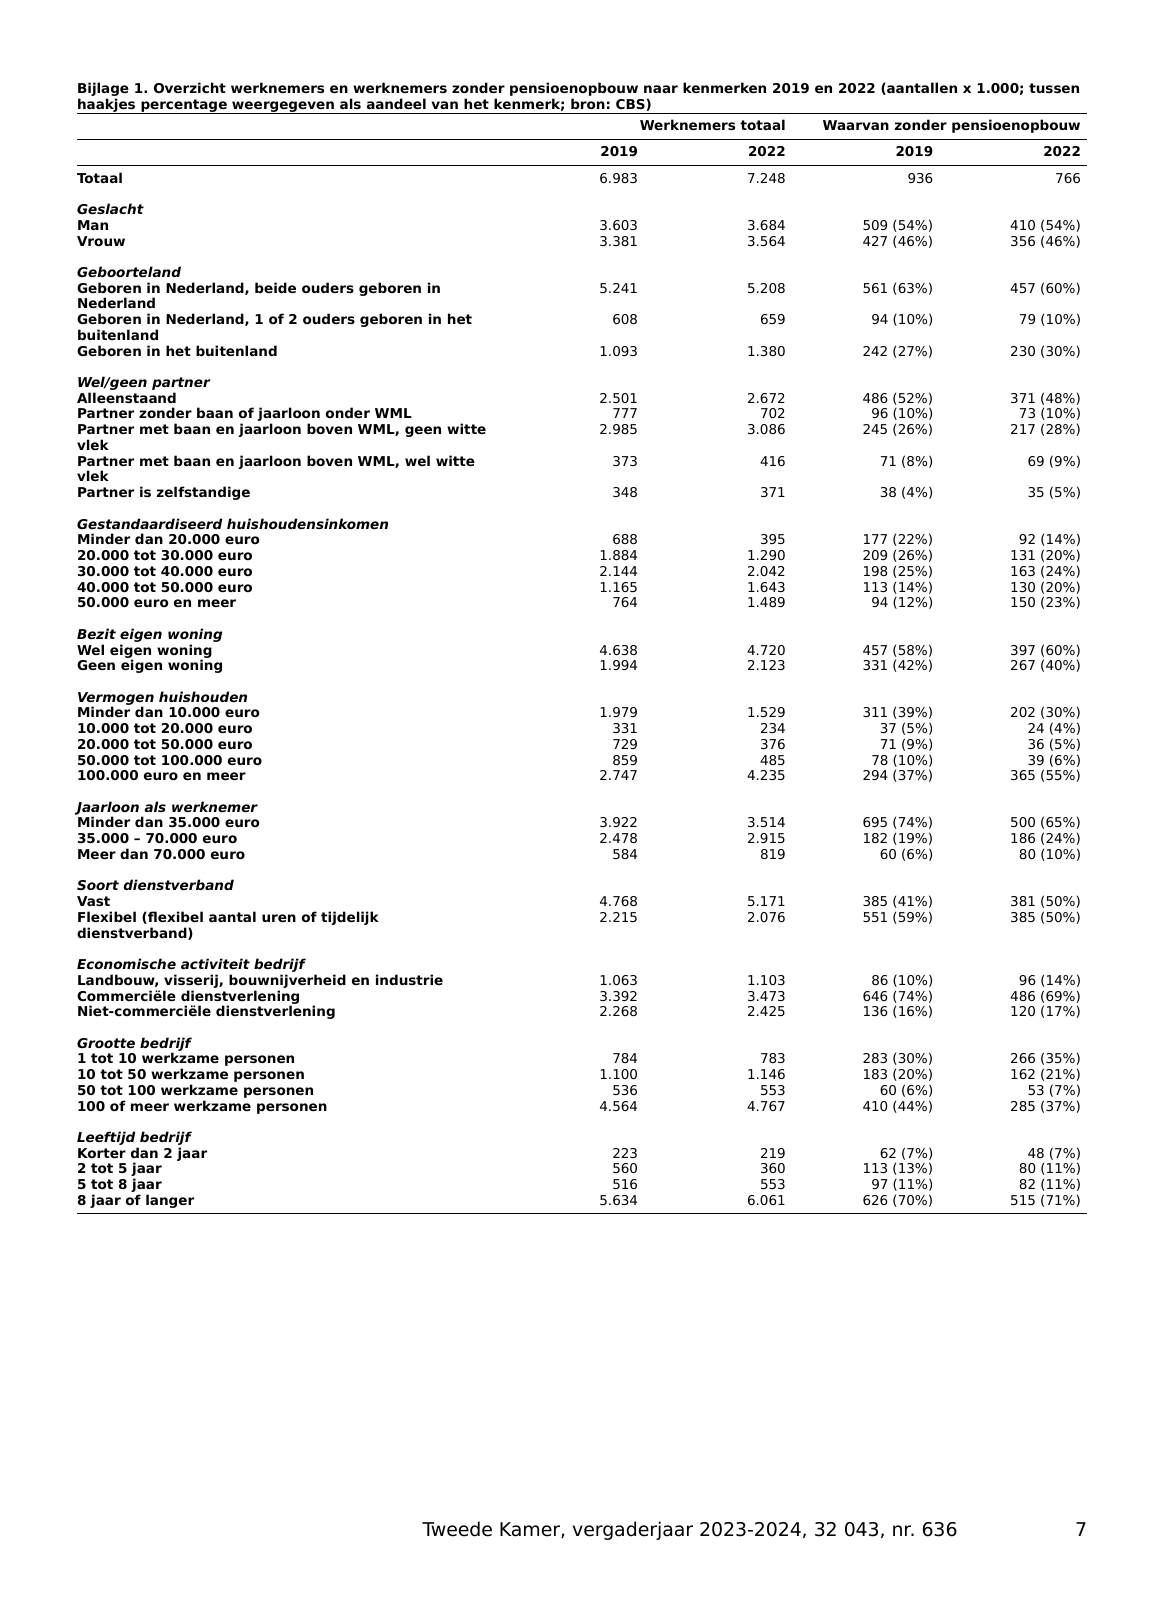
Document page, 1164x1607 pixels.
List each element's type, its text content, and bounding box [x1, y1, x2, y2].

table_cell 536 [496, 1083, 644, 1098]
table_cell [644, 265, 791, 281]
table_cell 40.000 tot 50.000 euro [77, 579, 496, 595]
table_cell [644, 1130, 791, 1146]
table_cell 82 (11%) [939, 1177, 1087, 1193]
table_cell Werknemers totaal [496, 114, 791, 138]
table_cell [791, 941, 939, 957]
table_cell 4.720 [644, 642, 791, 658]
table_cell Minder dan 20.000 euro [77, 532, 496, 548]
table_cell 6.061 [644, 1193, 791, 1213]
table_cell 3.086 [644, 422, 791, 453]
table_cell 209 (26%) [791, 548, 939, 564]
table_cell [77, 941, 496, 957]
table_cell 80 (11%) [939, 1161, 1087, 1177]
table_cell 97 (11%) [791, 1177, 939, 1193]
table_cell 729 [496, 737, 644, 752]
table_cell Geboren in Nederland, 1 of 2 ouders geboren in het buitenland [77, 312, 496, 343]
table_cell Leeftijd bedrijf [77, 1130, 496, 1146]
table_cell [77, 140, 496, 165]
table_cell [939, 1114, 1087, 1130]
table_cell [939, 690, 1087, 705]
table_cell 551 (59%) [791, 910, 939, 941]
table_cell [496, 1114, 644, 1130]
table_cell [939, 359, 1087, 375]
table_cell Minder dan 10.000 euro [77, 705, 496, 721]
table_cell 202 (30%) [939, 705, 1087, 721]
table_cell 267 (40%) [939, 658, 1087, 674]
table_cell 60 (6%) [791, 1083, 939, 1098]
table_cell 223 [496, 1146, 644, 1161]
table_cell [791, 863, 939, 878]
table_cell 427 (46%) [791, 233, 939, 249]
table_cell [644, 516, 791, 532]
table_cell [939, 800, 1087, 815]
table_cell 182 (19%) [791, 831, 939, 847]
table_cell 2019 [791, 140, 939, 165]
table_cell [644, 1114, 791, 1130]
table_cell [939, 202, 1087, 218]
table_cell 2022 [939, 140, 1087, 165]
table_cell Korter dan 2 jaar [77, 1146, 496, 1161]
table_cell 113 (13%) [791, 1161, 939, 1177]
table_cell [791, 611, 939, 627]
table_cell 186 (24%) [939, 831, 1087, 847]
table_cell Bezit eigen woning [77, 627, 496, 642]
table_cell [77, 186, 496, 202]
table_cell [77, 249, 496, 265]
table_cell 1.884 [496, 548, 644, 564]
table_cell 24 (4%) [939, 721, 1087, 737]
table_cell Flexibel (flexibel aantal uren of tijdelijk dienstverband) [77, 910, 496, 941]
table_cell [77, 1114, 496, 1130]
table_cell Alleenstaand [77, 391, 496, 406]
table_cell [939, 249, 1087, 265]
table_cell [496, 249, 644, 265]
table_cell 3.684 [644, 218, 791, 233]
table_cell 5.634 [496, 1193, 644, 1213]
table_cell 365 (55%) [939, 768, 1087, 784]
table_cell 410 (54%) [939, 218, 1087, 233]
table_cell 2.425 [644, 1004, 791, 1020]
table_cell 1.103 [644, 973, 791, 988]
table_cell Partner zonder baan of jaarloon onder WML [77, 406, 496, 422]
table_cell [644, 202, 791, 218]
table_cell [496, 375, 644, 391]
table_cell 113 (14%) [791, 579, 939, 595]
table_cell [77, 674, 496, 689]
table_cell 410 (44%) [791, 1099, 939, 1114]
table_cell [791, 359, 939, 375]
table_cell 777 [496, 406, 644, 422]
table_cell 608 [496, 312, 644, 343]
table_cell [644, 784, 791, 799]
table_cell [939, 674, 1087, 689]
table_cell 2.215 [496, 910, 644, 941]
table_cell 162 (21%) [939, 1067, 1087, 1083]
table_cell 245 (26%) [791, 422, 939, 453]
table_cell 79 (10%) [939, 312, 1087, 343]
table_cell 92 (14%) [939, 532, 1087, 548]
table_cell [496, 690, 644, 705]
table_cell [496, 501, 644, 516]
table_cell Wel eigen woning [77, 642, 496, 658]
table_cell 376 [644, 737, 791, 752]
table_cell Soort dienstverband [77, 878, 496, 894]
table_cell [496, 611, 644, 627]
table_cell Geslacht [77, 202, 496, 218]
table_cell 230 (30%) [939, 344, 1087, 359]
table_cell 219 [644, 1146, 791, 1161]
table_cell Waarvan zonder pensioenopbouw [791, 114, 1087, 138]
table_cell 1.100 [496, 1067, 644, 1083]
table_cell Grootte bedrijf [77, 1036, 496, 1051]
table_cell [496, 1020, 644, 1036]
table_cell 100.000 euro en meer [77, 768, 496, 784]
table_cell [939, 501, 1087, 516]
table_cell 553 [644, 1177, 791, 1193]
table_cell 486 (69%) [939, 988, 1087, 1004]
table_cell 1 tot 10 werkzame personen [77, 1051, 496, 1067]
table_cell [496, 878, 644, 894]
table_cell Partner met baan en jaarloon boven WML, geen witte vlek [77, 422, 496, 453]
table_cell 86 (10%) [791, 973, 939, 988]
table_cell 38 (4%) [791, 485, 939, 501]
table_cell [496, 800, 644, 815]
table_cell [791, 690, 939, 705]
table_cell [644, 941, 791, 957]
table_cell 35.000 – 70.000 euro [77, 831, 496, 847]
table_cell Geboorteland [77, 265, 496, 281]
table_cell 385 (41%) [791, 894, 939, 910]
table_cell 626 (70%) [791, 1193, 939, 1213]
table_cell [939, 1036, 1087, 1051]
table_cell 500 (65%) [939, 815, 1087, 831]
table_cell 96 (10%) [791, 406, 939, 422]
table_cell 1.529 [644, 705, 791, 721]
table_cell 416 [644, 454, 791, 485]
table_cell 10.000 tot 20.000 euro [77, 721, 496, 737]
table_cell Vermogen huishouden [77, 690, 496, 705]
table_cell 198 (25%) [791, 564, 939, 579]
table_cell [791, 878, 939, 894]
table_cell Geen eigen woning [77, 658, 496, 674]
table_cell 2.915 [644, 831, 791, 847]
table_cell [644, 800, 791, 815]
table_cell 646 (74%) [791, 988, 939, 1004]
table_cell [644, 863, 791, 878]
table_cell [644, 690, 791, 705]
table_cell [644, 501, 791, 516]
table_cell 373 [496, 454, 644, 485]
table_cell 371 [644, 485, 791, 501]
table_cell [496, 516, 644, 532]
table_cell 62 (7%) [791, 1146, 939, 1161]
table_cell [644, 359, 791, 375]
table_cell 71 (8%) [791, 454, 939, 485]
table_cell Man [77, 218, 496, 233]
table_cell [791, 1036, 939, 1051]
table_cell 381 (50%) [939, 894, 1087, 910]
table_cell 37 (5%) [791, 721, 939, 737]
table_cell 395 [644, 532, 791, 548]
table_cell [791, 800, 939, 815]
table_cell 509 (54%) [791, 218, 939, 233]
table_cell Vrouw [77, 233, 496, 249]
table_cell [644, 1036, 791, 1051]
table_cell 130 (20%) [939, 579, 1087, 595]
table_cell 36 (5%) [939, 737, 1087, 752]
table_cell Economische activiteit bedrijf [77, 957, 496, 973]
table_cell 2.478 [496, 831, 644, 847]
table_cell 5.208 [644, 281, 791, 312]
table_cell [791, 957, 939, 973]
table_cell 561 (63%) [791, 281, 939, 312]
table_cell 783 [644, 1051, 791, 1067]
table_cell [496, 941, 644, 957]
table_cell 3.514 [644, 815, 791, 831]
table_cell 8 jaar of langer [77, 1193, 496, 1213]
table_cell 20.000 tot 50.000 euro [77, 737, 496, 752]
table_cell 3.381 [496, 233, 644, 249]
table_cell 4.638 [496, 642, 644, 658]
table_cell 50.000 tot 100.000 euro [77, 753, 496, 768]
table_cell 6.983 [496, 166, 644, 186]
table_cell [496, 863, 644, 878]
table_cell 1.380 [644, 344, 791, 359]
table_cell 30.000 tot 40.000 euro [77, 564, 496, 579]
table_cell [939, 516, 1087, 532]
table_cell 234 [644, 721, 791, 737]
table_cell 1.643 [644, 579, 791, 595]
table_cell Geboren in Nederland, beide ouders geboren in Nederland [77, 281, 496, 312]
table_cell Commerciële dienstverlening [77, 988, 496, 1004]
table_cell 584 [496, 847, 644, 862]
table_cell 766 [939, 166, 1087, 186]
table_cell [939, 1020, 1087, 1036]
table_cell 819 [644, 847, 791, 862]
table_cell [939, 611, 1087, 627]
table_cell 1.994 [496, 658, 644, 674]
table_cell [939, 265, 1087, 281]
table_cell 2 tot 5 jaar [77, 1161, 496, 1177]
table_cell Wel/geen partner [77, 375, 496, 391]
table_cell 1.979 [496, 705, 644, 721]
table_cell [791, 202, 939, 218]
table_cell 553 [644, 1083, 791, 1098]
table_cell Jaarloon als werknemer [77, 800, 496, 815]
table_cell 69 (9%) [939, 454, 1087, 485]
table_cell 457 (60%) [939, 281, 1087, 312]
table_cell [496, 1036, 644, 1051]
table_cell 150 (23%) [939, 595, 1087, 611]
table_cell Gestandaardiseerd huishoudensinkomen [77, 516, 496, 532]
table_cell Minder dan 35.000 euro [77, 815, 496, 831]
table_cell 2022 [644, 140, 791, 165]
table_cell 5 tot 8 jaar [77, 1177, 496, 1193]
table_cell 311 (39%) [791, 705, 939, 721]
table_cell 936 [791, 166, 939, 186]
table_cell [77, 114, 496, 138]
table_cell [939, 186, 1087, 202]
table_cell 60 (6%) [791, 847, 939, 862]
table_cell [791, 375, 939, 391]
table_cell [939, 957, 1087, 973]
table_cell 120 (17%) [939, 1004, 1087, 1020]
table_cell 1.489 [644, 595, 791, 611]
table_cell [791, 674, 939, 689]
table_cell 515 (71%) [939, 1193, 1087, 1213]
table_cell [644, 878, 791, 894]
table_cell 331 [496, 721, 644, 737]
table_cell [77, 359, 496, 375]
table_cell [496, 1130, 644, 1146]
table_cell 5.241 [496, 281, 644, 312]
table_cell [77, 1020, 496, 1036]
table_cell 4.564 [496, 1099, 644, 1114]
table_cell 2.747 [496, 768, 644, 784]
table_cell 136 (16%) [791, 1004, 939, 1020]
table_cell 1.146 [644, 1067, 791, 1083]
table_cell [496, 957, 644, 973]
table_cell 659 [644, 312, 791, 343]
table_cell 695 (74%) [791, 815, 939, 831]
table_cell 3.603 [496, 218, 644, 233]
table_cell Geboren in het buitenland [77, 344, 496, 359]
table_cell [939, 1130, 1087, 1146]
table_cell [791, 627, 939, 642]
table_cell 457 (58%) [791, 642, 939, 658]
table_cell [791, 784, 939, 799]
table_cell 486 (52%) [791, 391, 939, 406]
table_cell 48 (7%) [939, 1146, 1087, 1161]
table_cell 50 tot 100 werkzame personen [77, 1083, 496, 1098]
table_cell 78 (10%) [791, 753, 939, 768]
table_cell 242 (27%) [791, 344, 939, 359]
table_cell [791, 501, 939, 516]
table_cell [496, 359, 644, 375]
table_cell 702 [644, 406, 791, 422]
table_cell [644, 1020, 791, 1036]
table_cell [496, 784, 644, 799]
table_cell Niet-commerciële dienstverlening [77, 1004, 496, 1020]
table_cell [644, 611, 791, 627]
table_cell 53 (7%) [939, 1083, 1087, 1098]
table_cell 71 (9%) [791, 737, 939, 752]
table_cell [644, 957, 791, 973]
table_cell [791, 516, 939, 532]
table_cell 3.473 [644, 988, 791, 1004]
table_cell [644, 186, 791, 202]
table_cell 2.042 [644, 564, 791, 579]
table_cell [939, 627, 1087, 642]
table_cell 7.248 [644, 166, 791, 186]
table_cell 371 (48%) [939, 391, 1087, 406]
table_cell Meer dan 70.000 euro [77, 847, 496, 862]
table_cell 183 (20%) [791, 1067, 939, 1083]
table_cell 94 (10%) [791, 312, 939, 343]
table_header Bijlage 1. Overzicht werknemers en werknemers zonder pensioenopbouw naar kenmerken 2019 en 2022 (aantallen x 1.000; tussen haakjes percentage weergegeven als aandeel van het kenmerk; bron: CBS) [77, 81, 1087, 112]
table_cell 2.672 [644, 391, 791, 406]
table_cell [77, 501, 496, 516]
table_cell [939, 784, 1087, 799]
table_cell [791, 265, 939, 281]
table_cell 4.768 [496, 894, 644, 910]
table_cell 1.093 [496, 344, 644, 359]
table_cell 516 [496, 1177, 644, 1193]
table_cell Partner met baan en jaarloon boven WML, wel witte vlek [77, 454, 496, 485]
table_cell 39 (6%) [939, 753, 1087, 768]
table_cell 2.268 [496, 1004, 644, 1020]
table_cell 2019 [496, 140, 644, 165]
table_cell [77, 611, 496, 627]
table_cell Partner is zelfstandige [77, 485, 496, 501]
table_cell 100 of meer werkzame personen [77, 1099, 496, 1114]
table_cell [496, 265, 644, 281]
table_cell 217 (28%) [939, 422, 1087, 453]
table_cell 50.000 euro en meer [77, 595, 496, 611]
table_cell 80 (10%) [939, 847, 1087, 862]
table_cell 560 [496, 1161, 644, 1177]
table_cell [791, 249, 939, 265]
table_cell [496, 202, 644, 218]
table_cell 764 [496, 595, 644, 611]
table_cell 96 (14%) [939, 973, 1087, 988]
table_cell [791, 1130, 939, 1146]
table_cell [496, 186, 644, 202]
table_cell Vast [77, 894, 496, 910]
table_cell 356 (46%) [939, 233, 1087, 249]
table_cell 2.985 [496, 422, 644, 453]
table_cell 2.076 [644, 910, 791, 941]
table_cell [77, 863, 496, 878]
table_cell [496, 674, 644, 689]
table_cell 2.144 [496, 564, 644, 579]
table_cell 3.564 [644, 233, 791, 249]
table_cell 4.235 [644, 768, 791, 784]
table_cell 294 (37%) [791, 768, 939, 784]
table_cell 3.922 [496, 815, 644, 831]
table_cell 360 [644, 1161, 791, 1177]
table_cell 3.392 [496, 988, 644, 1004]
table_cell 1.165 [496, 579, 644, 595]
table_cell [644, 375, 791, 391]
table_cell [791, 1020, 939, 1036]
table_cell 283 (30%) [791, 1051, 939, 1067]
table_cell 10 tot 50 werkzame personen [77, 1067, 496, 1083]
table_cell 688 [496, 532, 644, 548]
table_cell [496, 627, 644, 642]
table_cell 73 (10%) [939, 406, 1087, 422]
table_cell [644, 627, 791, 642]
table_cell [644, 249, 791, 265]
table_cell 266 (35%) [939, 1051, 1087, 1067]
table_cell 385 (50%) [939, 910, 1087, 941]
table_cell 177 (22%) [791, 532, 939, 548]
table_cell 1.290 [644, 548, 791, 564]
table_cell [939, 375, 1087, 391]
table_cell 331 (42%) [791, 658, 939, 674]
table_cell 485 [644, 753, 791, 768]
table_cell 131 (20%) [939, 548, 1087, 564]
table_cell [939, 941, 1087, 957]
table_cell [77, 784, 496, 799]
table_cell 397 (60%) [939, 642, 1087, 658]
table_cell Landbouw, visserij, bouwnijverheid en industrie [77, 973, 496, 988]
table_cell 348 [496, 485, 644, 501]
table_cell [939, 863, 1087, 878]
table_cell [791, 1114, 939, 1130]
table_cell 1.063 [496, 973, 644, 988]
table_cell [644, 674, 791, 689]
table_cell 163 (24%) [939, 564, 1087, 579]
table_cell [791, 186, 939, 202]
table_cell [939, 878, 1087, 894]
table_cell 859 [496, 753, 644, 768]
table_cell 94 (12%) [791, 595, 939, 611]
table_cell 4.767 [644, 1099, 791, 1114]
table_cell Totaal [77, 166, 496, 186]
table_cell 35 (5%) [939, 485, 1087, 501]
table_cell 285 (37%) [939, 1099, 1087, 1114]
table_cell 20.000 tot 30.000 euro [77, 548, 496, 564]
table_cell 5.171 [644, 894, 791, 910]
table_cell 784 [496, 1051, 644, 1067]
table_cell 2.123 [644, 658, 791, 674]
table_cell 2.501 [496, 391, 644, 406]
